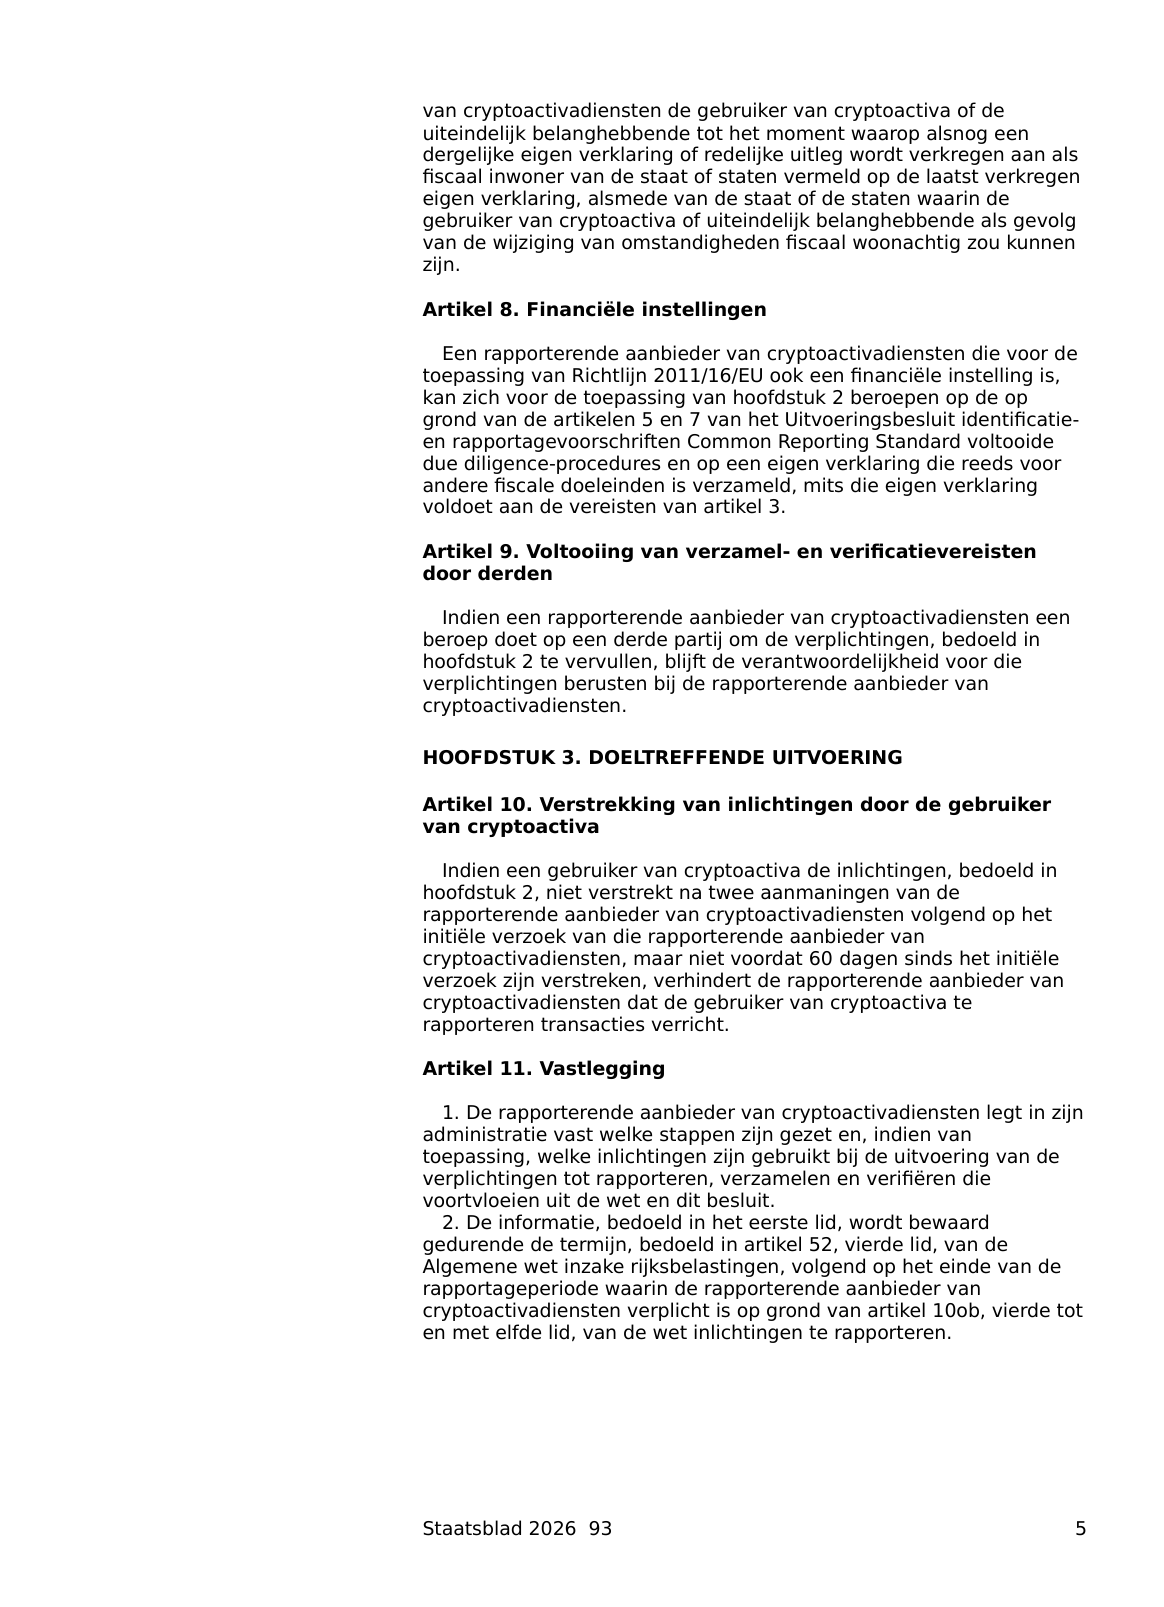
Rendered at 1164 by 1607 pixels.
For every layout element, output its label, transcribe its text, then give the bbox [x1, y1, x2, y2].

subtitle Artikel 8. Financiële instellingen [422, 298, 1087, 320]
text Indien een gebruiker van cryptoactiva de inlichtingen, bedoeld in hoofdstuk 2, niet verstrekt na twee aanmaningen van de rapporterende aanbieder van cryptoactivadiensten volgend op het initiële verzoek van die rapporterende aanbieder van cryptoactivadiensten, maar niet voordat 60 dagen sinds het initiële verzoek zijn verstreken, verhindert de rapporterende aanbieder van cryptoactivadiensten dat de gebruiker van cryptoactiva te rapporteren transacties verricht. [422, 860, 1087, 1036]
text 1. De rapporterende aanbieder van cryptoactivadiensten legt in zijn administratie vast welke stappen zijn gezet en, indien van toepassing, welke inlichtingen zijn gebruikt bij de uitvoering van de verplichtingen tot rapporteren, verzamelen en verifiëren die voortvloeien uit de wet en dit besluit. [422, 1102, 1087, 1212]
subtitle Artikel 10. Verstrekking van inlichtingen door de gebruiker van cryptoactiva [422, 794, 1087, 838]
text Een rapporterende aanbieder van cryptoactivadiensten die voor de toepassing van Richtlijn 2011/16/EU ook een financiële instelling is, kan zich voor de toepassing van hoofdstuk 2 beroepen op de op grond van de artikelen 5 en 7 van het Uitvoeringsbesluit identificatie- en rapportagevoorschriften Common Reporting Standard voltooide due diligence-procedures en op een eigen verklaring die reeds voor andere fiscale doeleinden is verzameld, mits die eigen verklaring voldoet aan de vereisten van artikel 3. [422, 343, 1087, 518]
subtitle Artikel 9. Voltooiing van verzamel- en verificatievereisten door derden [422, 541, 1087, 584]
text van cryptoactivadiensten de gebruiker van cryptoactiva of de uiteindelijk belanghebbende tot het moment waarop alsnog een dergelijke eigen verklaring of redelijke uitleg wordt verkregen aan als fiscaal inwoner van de staat of staten vermeld op de laatst verkregen eigen verklaring, alsmede van de staat of de staten waarin de gebruiker van cryptoactiva of uiteindelijk belanghebbende als gevolg van de wijziging van omstandigheden fiscaal woonachtig zou kunnen zijn. [422, 100, 1087, 276]
text Indien een rapporterende aanbieder van cryptoactivadiensten een beroep doet op een derde partij om de verplichtingen, bedoeld in hoofdstuk 2 te vervullen, blijft de verantwoordelijkheid voor die verplichtingen berusten bij de rapporterende aanbieder van cryptoactivadiensten. [422, 607, 1087, 717]
text 2. De informatie, bedoeld in het eerste lid, wordt bewaard gedurende de termijn, bedoeld in artikel 52, vierde lid, van de Algemene wet inzake rijksbelastingen, volgend op het einde van de rapportageperiode waarin de rapporterende aanbieder van cryptoactivadiensten verplicht is op grond van artikel 10ob, vierde tot en met elfde lid, van de wet inlichtingen te rapporteren. [422, 1212, 1087, 1344]
subtitle Artikel 11. Vastlegging [422, 1058, 1087, 1080]
subtitle HOOFDSTUK 3. DOELTREFFENDE UITVOERING [422, 747, 1087, 769]
